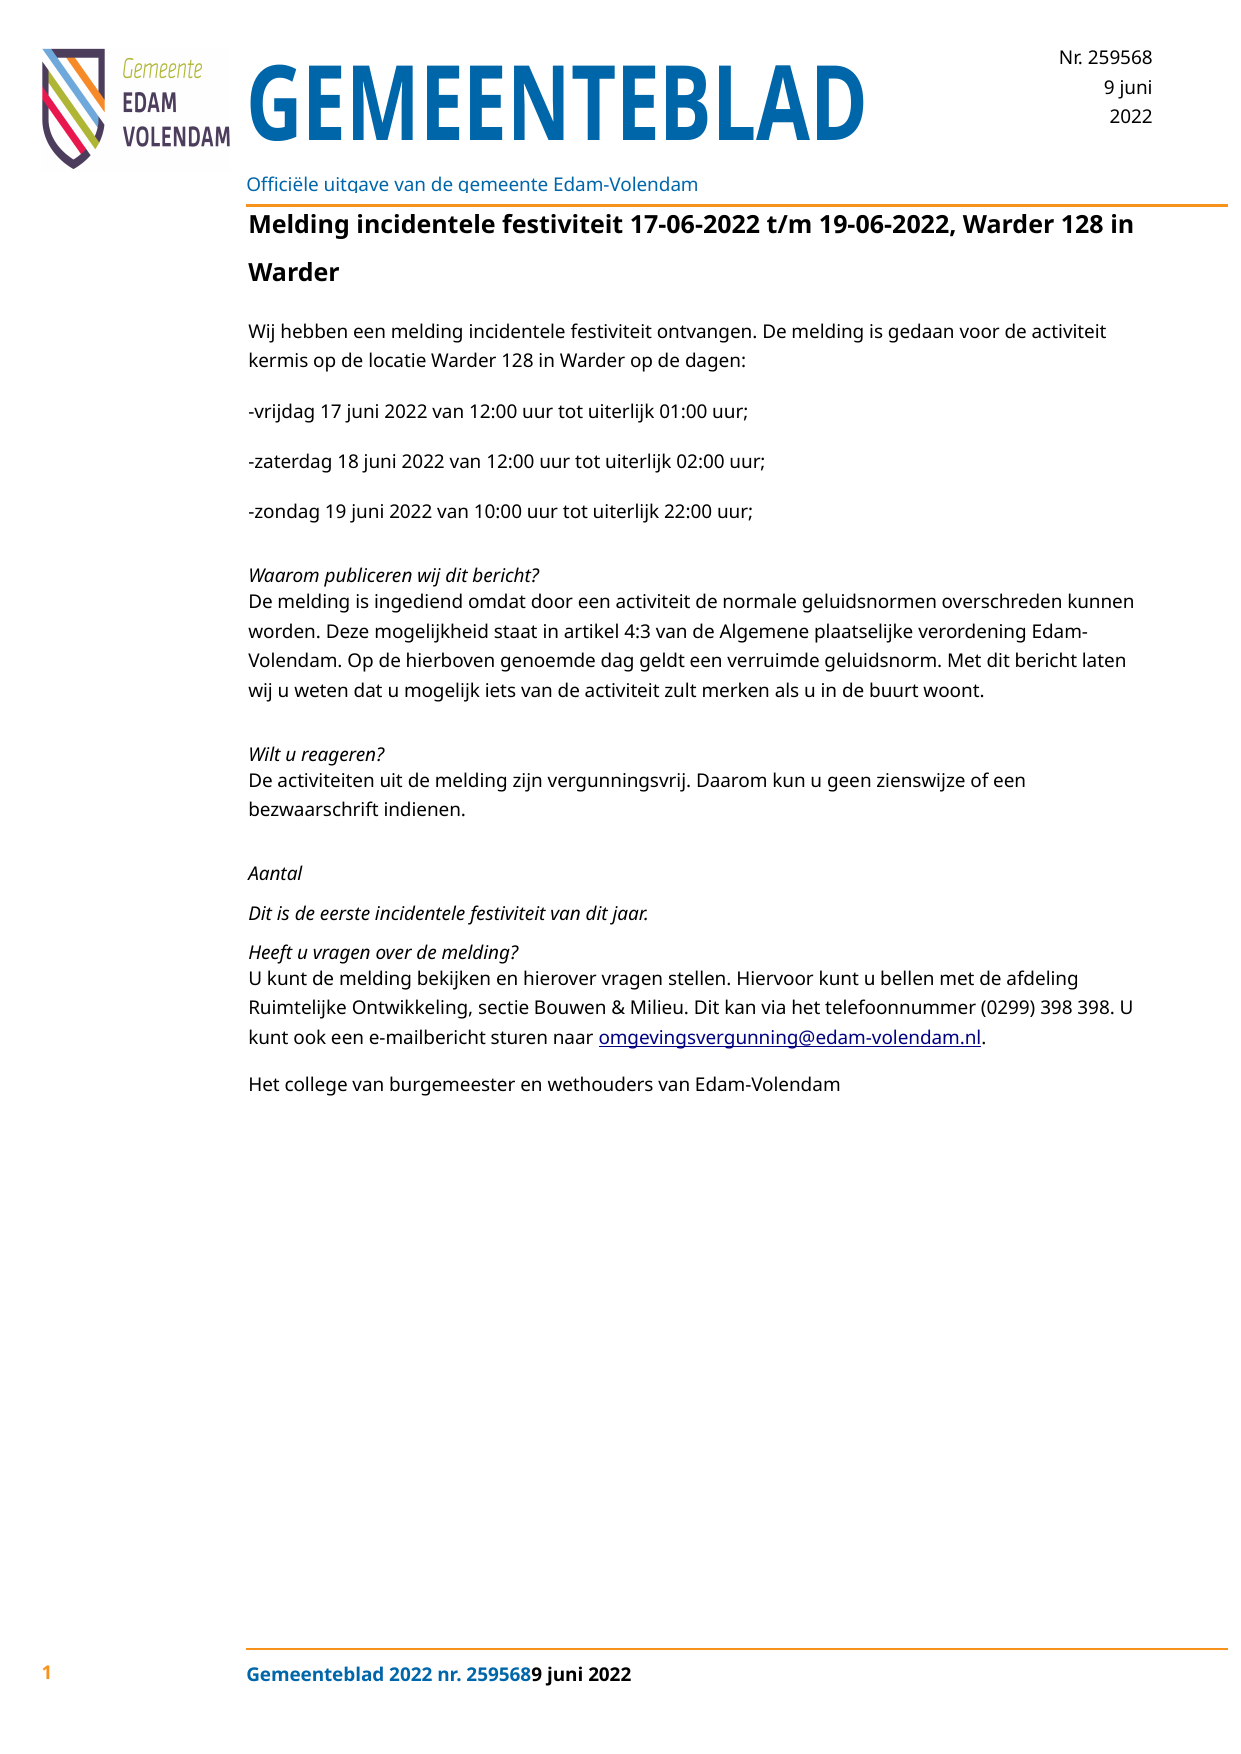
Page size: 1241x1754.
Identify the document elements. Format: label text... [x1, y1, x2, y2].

text -zaterdag 18 juni 2022 van 12:00 uur tot uiterlijk 02:00 uur; [248, 448, 1152, 474]
text Waarom publiceren wij dit bericht? [248, 563, 1152, 588]
text De activiteiten uit de melding zijn vergunningsvrij. Daarom kun u geen zienswijze of een bezwaarschrift indienen. [248, 767, 1152, 822]
text -zondag 19 juni 2022 van 10:00 uur tot uiterlijk 22:00 uur; [248, 499, 1152, 524]
text Dit is de eerste incidentele festiviteit van dit jaar. [248, 900, 1152, 925]
text De melding is ingediend omdat door een activiteit de normale geluidsnormen overschreden kunnen worden. Deze mogelijkheid staat in artikel 4:3 van de Algemene plaatselijke verordening Edam-Volendam. Op de hierboven genoemde dag geldt een verruimde geluidsnorm. Met dit bericht laten wij u weten dat u mogelijk iets van de activiteit zult merken als u in de buurt woont. [248, 588, 1152, 703]
text Aantal [248, 860, 1152, 886]
text Melding incidentele festiviteit 17-06-2022 t/m 19-06-2022, Warder 128 in Warder [248, 207, 1152, 288]
picture [41, 47, 231, 172]
text -vrijdag 17 juni 2022 van 12:00 uur tot uiterlijk 01:00 uur; [248, 398, 1152, 424]
text Wij hebben een melding incidentele festiviteit ontvangen. De melding is gedaan voor de activiteit kermis op de locatie Warder 128 in Warder op de dagen: [248, 318, 1152, 373]
text Wilt u reageren? [248, 741, 1152, 767]
text Heeft u vragen over de melding? [248, 939, 1152, 965]
text Het college van burgemeester en wethouders van Edam-Volendam [248, 1072, 1152, 1097]
text U kunt de melding bekijken en hierover vragen stellen. Hiervoor kunt u bellen met de afdeling Ruimtelijke Ontwikkeling, sectie Bouwen & Milieu. Dit kan via het telefoonnummer (0299) 398 398. U kunt ook een e-mailbericht sturen naar omgevingsvergunning@edam-volendam.nl. [248, 965, 1152, 1049]
